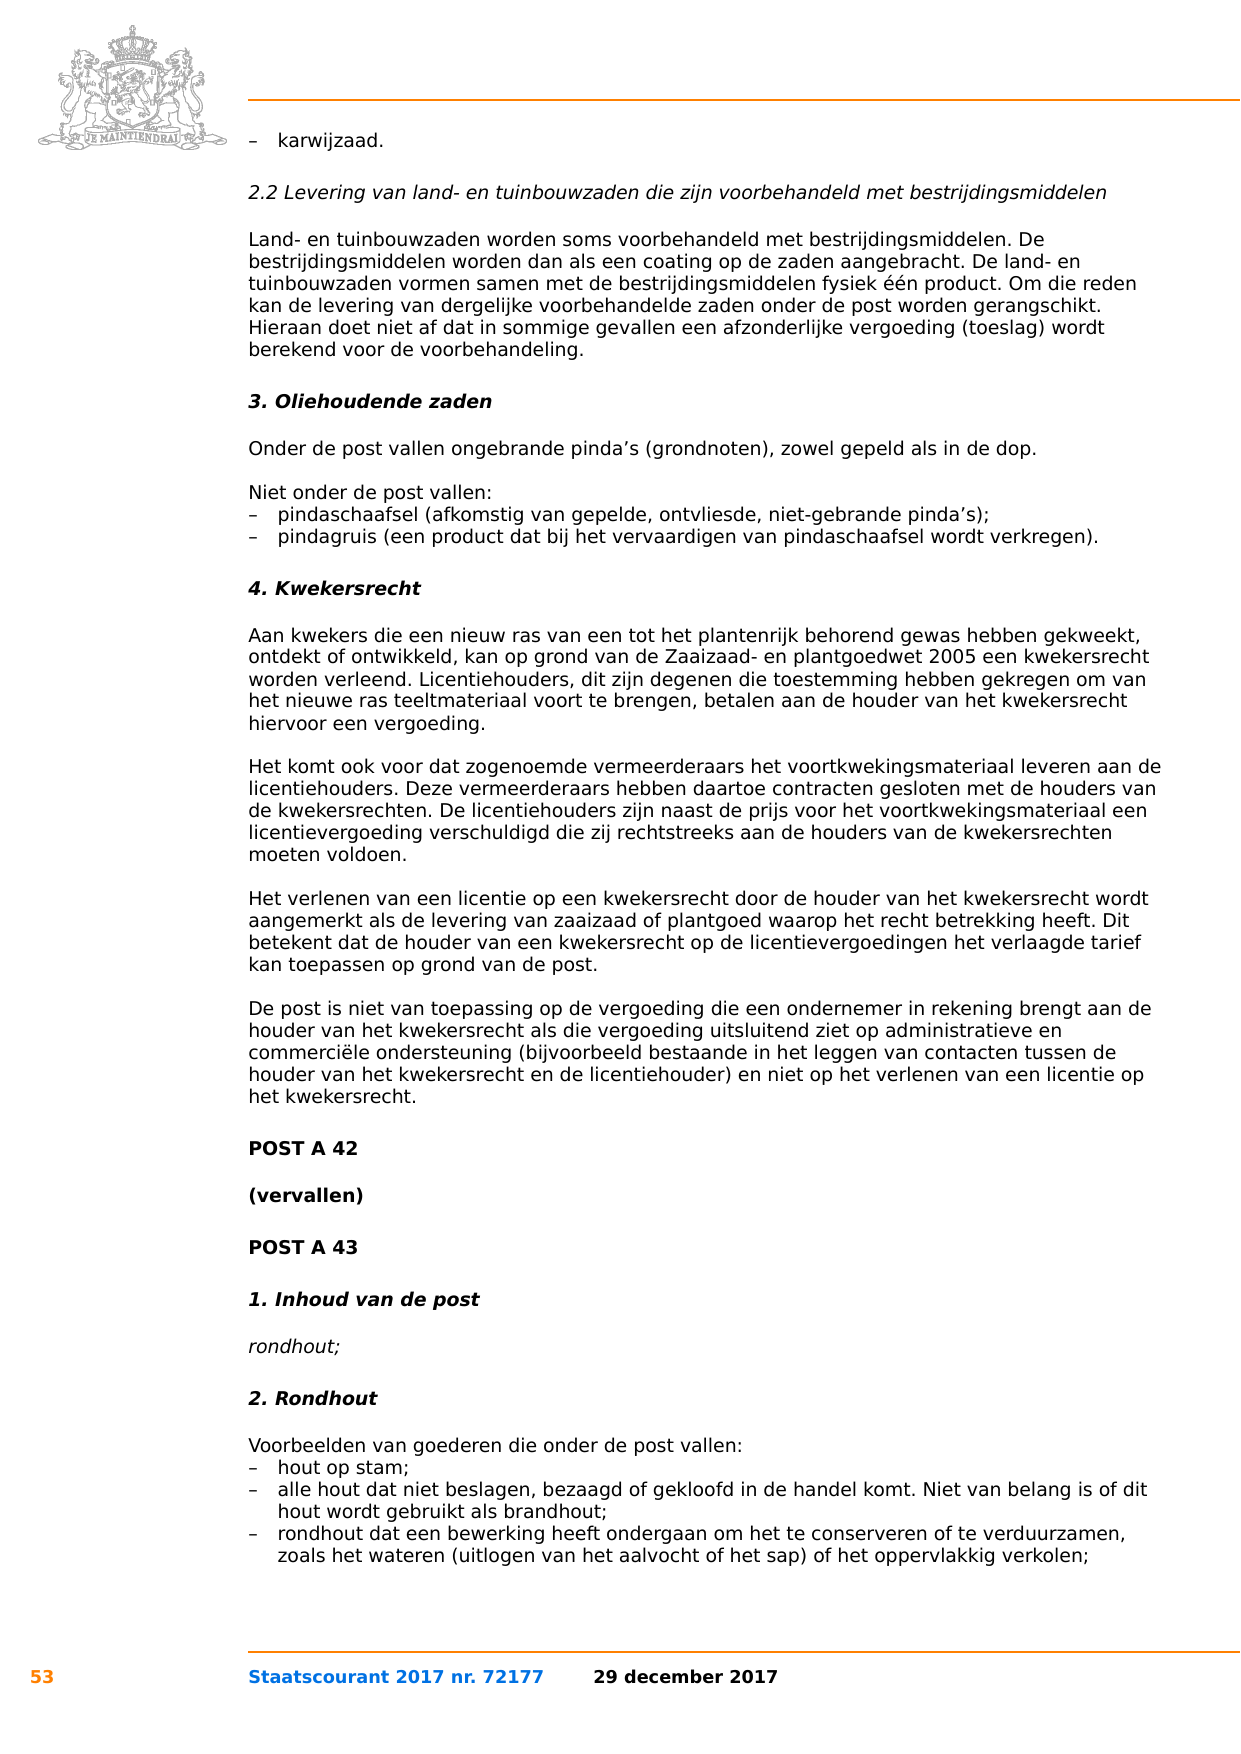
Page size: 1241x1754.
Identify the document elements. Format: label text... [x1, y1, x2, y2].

text Het verlenen van een licentie op een kwekersrecht door de houder van het kwekersrecht wordt aangemerkt als de levering van zaaizaad of plantgoed waarop het recht betrekking heeft. Dit betekent dat de houder van een kwekersrecht op de licentievergoedingen het verlaagde tarief kan toepassen op grond van de post. [248, 888, 1163, 976]
subtitle 2. Rondhout [248, 1388, 1163, 1409]
text rondhout; [248, 1336, 1163, 1358]
text – rondhout dat een bewerking heeft ondergaan om het te conserveren of te verduurzamen, zoals het wateren (uitlogen van het aalvocht of het sap) of het oppervlakkig verkolen; [248, 1522, 1163, 1566]
text Aan kwekers die een nieuw ras van een tot het plantenrijk behorend gewas hebben gekweekt, ontdekt of ontwikkeld, kan op grond van de Zaaizaad- en plantgoedwet 2005 een kwekersrecht worden verleend. Licentiehouders, dit zijn degenen die toestemming hebben gekregen om van het nieuwe ras teeltmateriaal voort te brengen, betalen aan de houder van het kwekersrecht hiervoor een vergoeding. [248, 624, 1163, 734]
text Voorbeelden van goederen die onder de post vallen: [248, 1434, 1163, 1457]
text (vervallen) [248, 1185, 1163, 1207]
text – pindaschaafsel (afkomstig van gepelde, ontvliesde, niet-gebrande pinda’s); [248, 503, 1163, 526]
picture [38, 25, 227, 150]
text – hout op stam; [248, 1457, 1163, 1478]
text Het komt ook voor dat zogenoemde vermeerderaars het voortkwekingsmateriaal leveren aan de licentiehouders. Deze vermeerderaars hebben daartoe contracten gesloten met de houders van de kwekersrechten. De licentiehouders zijn naast de prijs voor het voortkwekingsmateriaal een licentievergoeding verschuldigd die zij rechtstreeks aan de houders van de kwekersrechten moeten voldoen. [248, 756, 1163, 866]
subtitle 1. Inhoud van de post [248, 1289, 1163, 1311]
subtitle 2.2 Levering van land- en tuinbouwzaden die zijn voorbehandeld met bestrijdingsmiddelen [248, 182, 1163, 204]
text De post is niet van toepassing op de vergoeding die een ondernemer in rekening brengt aan de houder van het kwekersrecht als die vergoeding uitsluitend ziet op administratieve en commerciële ondersteuning (bijvoorbeeld bestaande in het leggen van contacten tussen de houder van het kwekersrecht en de licentiehouder) en niet op het verlenen van een licentie op het kwekersrecht. [248, 998, 1163, 1108]
text – pindagruis (een product dat bij het vervaardigen van pindaschaafsel wordt verkregen). [248, 526, 1163, 547]
subtitle POST A 43 [248, 1237, 1163, 1259]
text Onder de post vallen ongebrande pinda’s (grondnoten), zowel gepeld als in de dop. [248, 438, 1163, 460]
subtitle 4. Kwekersrecht [248, 577, 1163, 599]
text – karwijzaad. [248, 130, 1163, 152]
text Niet onder de post vallen: [248, 482, 1163, 503]
subtitle 3. Oliehoudende zaden [248, 391, 1163, 413]
text Land- en tuinbouwzaden worden soms voorbehandeld met bestrijdingsmiddelen. De bestrijdingsmiddelen worden dan als een coating op de zaden aangebracht. De land- en tuinbouwzaden vormen samen met de bestrijdingsmiddelen fysiek één product. Om die reden kan de levering van dergelijke voorbehandelde zaden onder de post worden gerangschikt. Hieraan doet niet af dat in sommige gevallen een afzonderlijke vergoeding (toeslag) wordt berekend voor de voorbehandeling. [248, 229, 1163, 361]
subtitle POST A 42 [248, 1138, 1163, 1160]
text – alle hout dat niet beslagen, bezaagd of gekloofd in de handel komt. Niet van belang is of dit hout wordt gebruikt als brandhout; [248, 1478, 1163, 1522]
